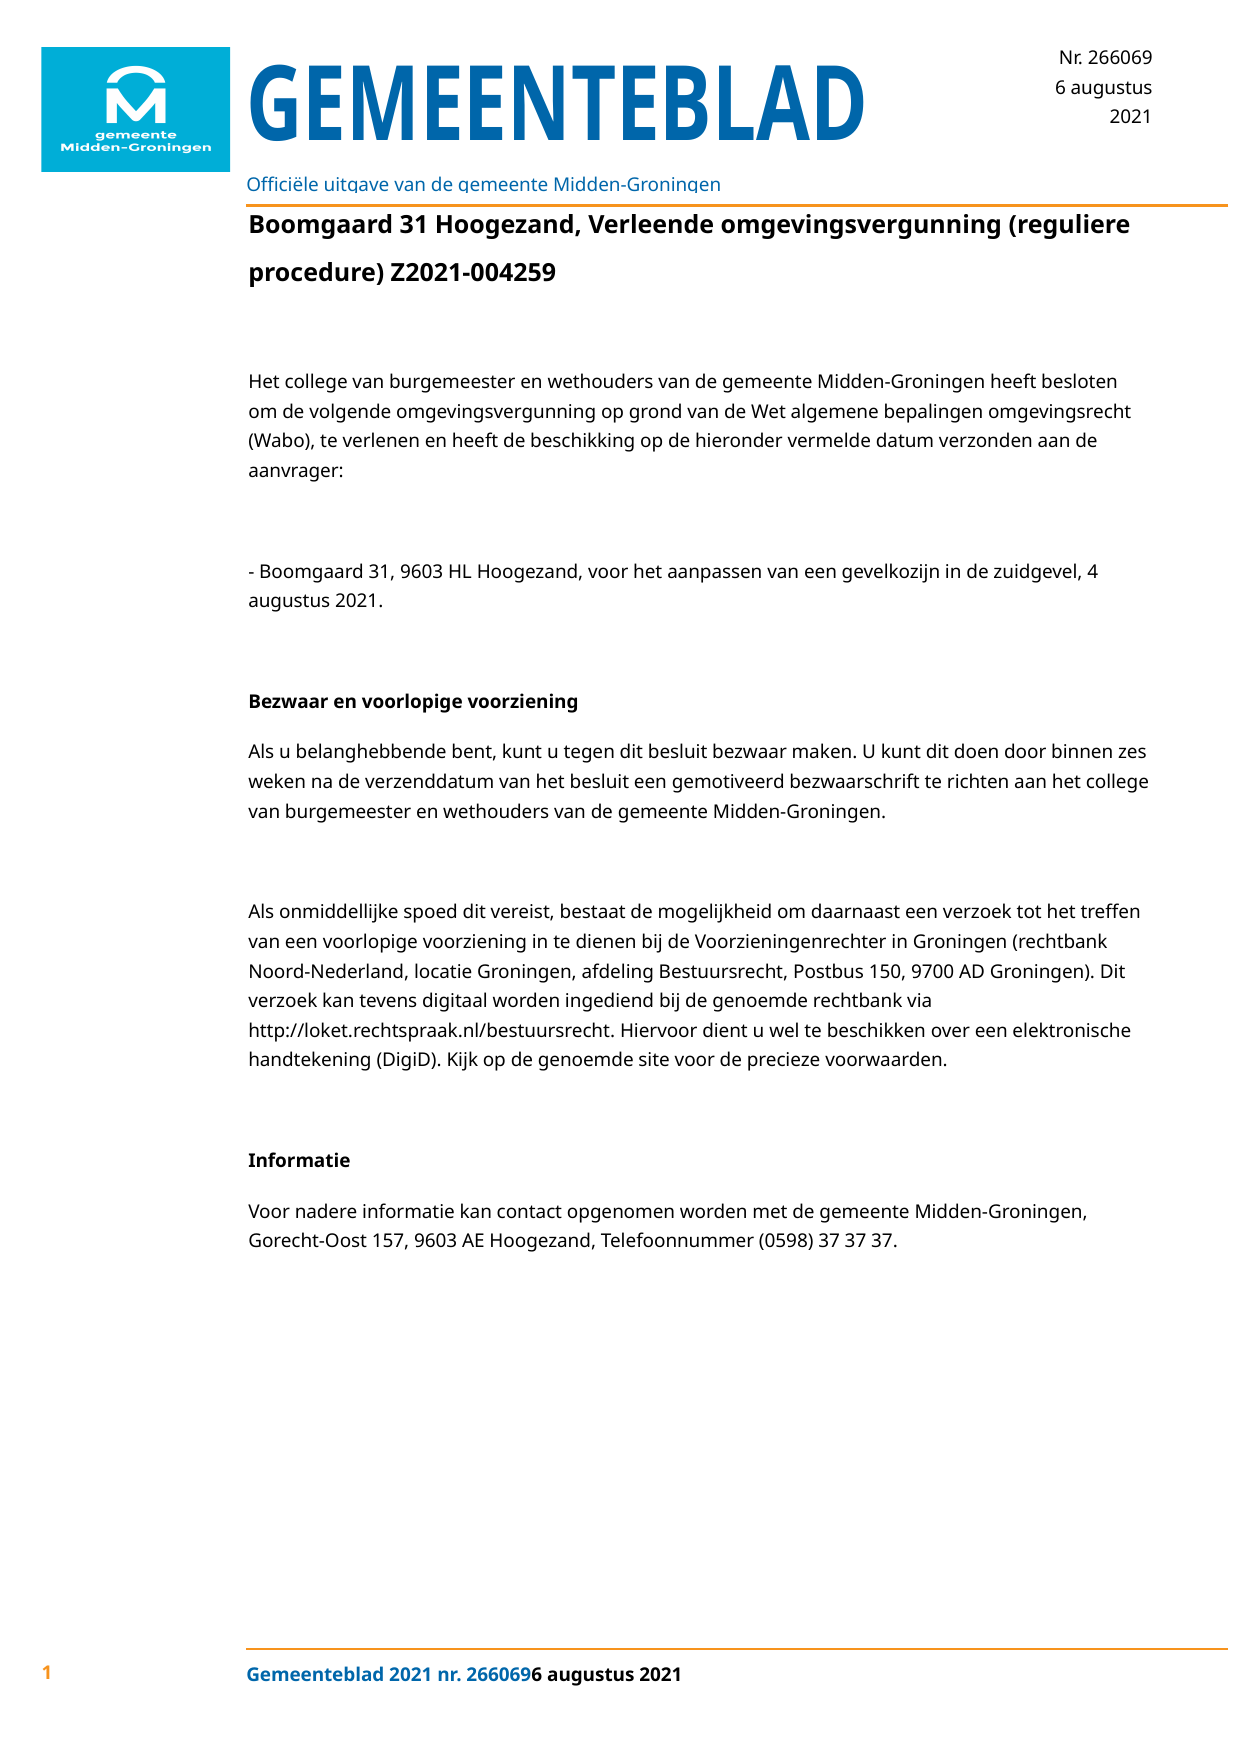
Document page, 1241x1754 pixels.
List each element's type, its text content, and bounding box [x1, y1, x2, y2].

text Bezwaar en voorlopige voorziening [248, 688, 1152, 714]
picture [107, 89, 165, 122]
text Als u belanghebbende bent, kunt u tegen dit besluit bezwaar maken. U kunt dit doen door binnen zes weken na de verzenddatum van het besluit een gemotiveerd bezwaarschrift te richten aan het college van burgemeester en wethouders van de gemeente Midden-Groningen. [248, 739, 1152, 824]
picture [108, 66, 164, 82]
picture [184, 146, 190, 153]
text Het college van burgemeester en wethouders van de gemeente Midden-Groningen heeft besloten om de volgende omgevingsvergunning op grond van de Wet algemene bepalingen omgevingsrecht (Wabo), te verlenen en heeft de beschikking op de hieronder vermelde datum verzonden aan de aanvrager: [248, 368, 1152, 483]
text Boomgaard 31 Hoogezand, Verleende omgevingsvergunning (reguliere procedure) Z2021-004259 [248, 207, 1152, 288]
text Als onmiddellijke spoed dit vereist, bestaat de mogelijkheid om daarnaast een verzoek tot het treffen van een voorlopige voorziening in te dienen bij de Voorzieningenrechter in Groningen (rechtbank Noord-Nederland, locatie Groningen, afdeling Bestuursrecht, Postbus 150, 9700 AD Groningen). Dit verzoek kan tevens digitaal worden ingediend bij de genoemde rechtbank via http://loket.rechtspraak.nl/bestuursrecht. Hiervoor dient u wel te beschikken over een elektronische handtekening (DigiD). Kijk op de genoemde site voor de precieze voorwaarden. [248, 899, 1152, 1072]
text - Boomgaard 31, 9603 HL Hoogezand, voor het aanpassen van een gevelkozijn in de zuidgevel, 4 augustus 2021. [248, 558, 1152, 613]
text Voor nadere informatie kan contact opgenomen worden met de gemeente Midden-Groningen, Gorecht-Oost 157, 9603 AE Hoogezand, Telefoonnummer (0598) 37 37 37. [248, 1198, 1152, 1253]
text Informatie [248, 1147, 1152, 1173]
